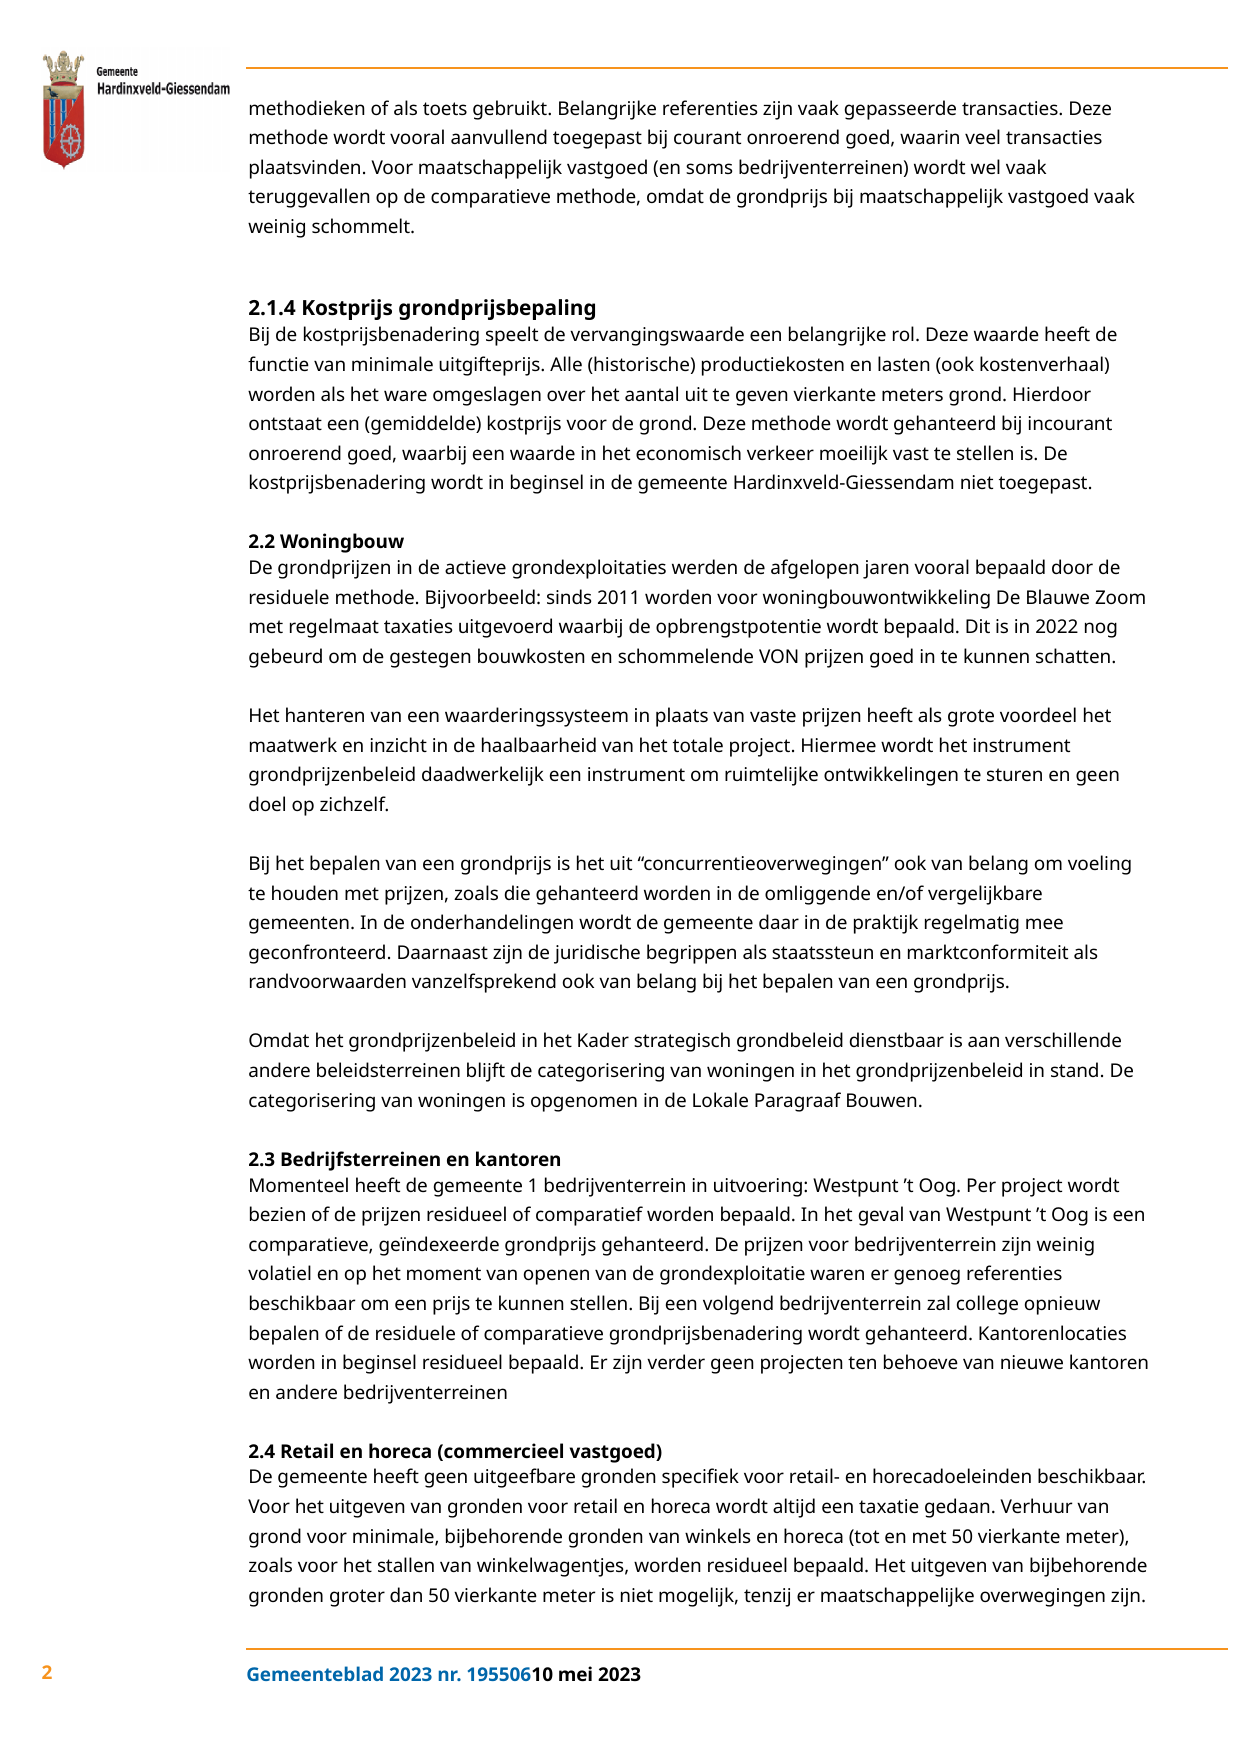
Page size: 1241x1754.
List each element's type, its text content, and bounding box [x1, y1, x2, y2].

text Bij het bepalen van een grondprijs is het uit “concurrentieoverwegingen” ook van belang om voeling te houden met prijzen, zoals die gehanteerd worden in de omliggende en/of vergelijkbare gemeenten. In de onderhandelingen wordt de gemeente daar in de praktijk regelmatig mee geconfronteerd. Daarnaast zijn de juridische begrippen als staatssteun en marktconformiteit als randvoorwaarden vanzelfsprekend ook van belang bij het bepalen van een grondprijs. [248, 850, 1152, 994]
text 2.3 Bedrijfsterreinen en kantoren [248, 1146, 1152, 1172]
text 2.2 Woningbouw [248, 529, 1152, 554]
picture [41, 47, 231, 172]
text 2.1.4 Kostprijs grondprijsbepaling [248, 293, 1152, 322]
text Momenteel heeft de gemeente 1 bedrijventerrein in uitvoering: Westpunt ’t Oog. Per project wordt bezien of de prijzen residueel of comparatief worden bepaald. In het geval van Westpunt ’t Oog is een comparatieve, geïndexeerde grondprijs gehanteerd. De prijzen voor bedrijventerrein zijn weinig volatiel en op het moment van openen van de grondexploitatie waren er genoeg referenties beschikbaar om een prijs te kunnen stellen. Bij een volgend bedrijventerrein zal college opnieuw bepalen of de residuele of comparatieve grondprijsbenadering wordt gehanteerd. Kantorenlocaties worden in beginsel residueel bepaald. Er zijn verder geen projecten ten behoeve van nieuwe kantoren en andere bedrijventerreinen [248, 1172, 1152, 1404]
text De gemeente heeft geen uitgeefbare gronden specifiek voor retail- en horecadoeleinden beschikbaar. Voor het uitgeven van gronden voor retail en horeca wordt altijd een taxatie gedaan. Verhuur van grond voor minimale, bijbehorende gronden van winkels en horeca (tot en met 50 vierkante meter), zoals voor het stallen van winkelwagentjes, worden residueel bepaald. Het uitgeven van bijbehorende gronden groter dan 50 vierkante meter is niet mogelijk, tenzij er maatschappelijke overwegingen zijn. [248, 1464, 1152, 1608]
text De grondprijzen in de actieve grondexploitaties werden de afgelopen jaren vooral bepaald door de residuele methode. Bijvoorbeeld: sinds 2011 worden voor woningbouwontwikkeling De Blauwe Zoom met regelmaat taxaties uitgevoerd waarbij de opbrengstpotentie wordt bepaald. Dit is in 2022 nog gebeurd om de gestegen bouwkosten en schommelende VON prijzen goed in te kunnen schatten. [248, 554, 1152, 669]
text methodieken of als toets gebruikt. Belangrijke referenties zijn vaak gepasseerde transacties. Deze methode wordt vooral aanvullend toegepast bij courant onroerend goed, waarin veel transacties plaatsvinden. Voor maatschappelijk vastgoed (en soms bedrijventerreinen) wordt wel vaak teruggevallen op de comparatieve methode, omdat de grondprijs bij maatschappelijk vastgoed vaak weinig schommelt. [248, 95, 1152, 239]
text Het hanteren van een waarderingssysteem in plaats van vaste prijzen heeft als grote voordeel het maatwerk en inzicht in de haalbaarheid van het totale project. Hiermee wordt het instrument grondprijzenbeleid daadwerkelijk een instrument om ruimtelijke ontwikkelingen te sturen en geen doel op zichzelf. [248, 702, 1152, 817]
text 2.4 Retail en horeca (commercieel vastgoed) [248, 1438, 1152, 1464]
text Omdat het grondprijzenbeleid in het Kader strategisch grondbeleid dienstbaar is aan verschillende andere beleidsterreinen blijft de categorisering van woningen in het grondprijzenbeleid in stand. De categorisering van woningen is opgenomen in de Lokale Paragraaf Bouwen. [248, 1028, 1152, 1113]
text Bij de kostprijsbenadering speelt de vervangingswaarde een belangrijke rol. Deze waarde heeft de functie van minimale uitgifteprijs. Alle (historische) productiekosten en lasten (ook kostenverhaal) worden als het ware omgeslagen over het aantal uit te geven vierkante meters grond. Hierdoor ontstaat een (gemiddelde) kostprijs voor de grond. Deze methode wordt gehanteerd bij incourant onroerend goed, waarbij een waarde in het economisch verkeer moeilijk vast te stellen is. De kostprijsbenadering wordt in beginsel in de gemeente Hardinxveld-Giessendam niet toegepast. [248, 322, 1152, 495]
